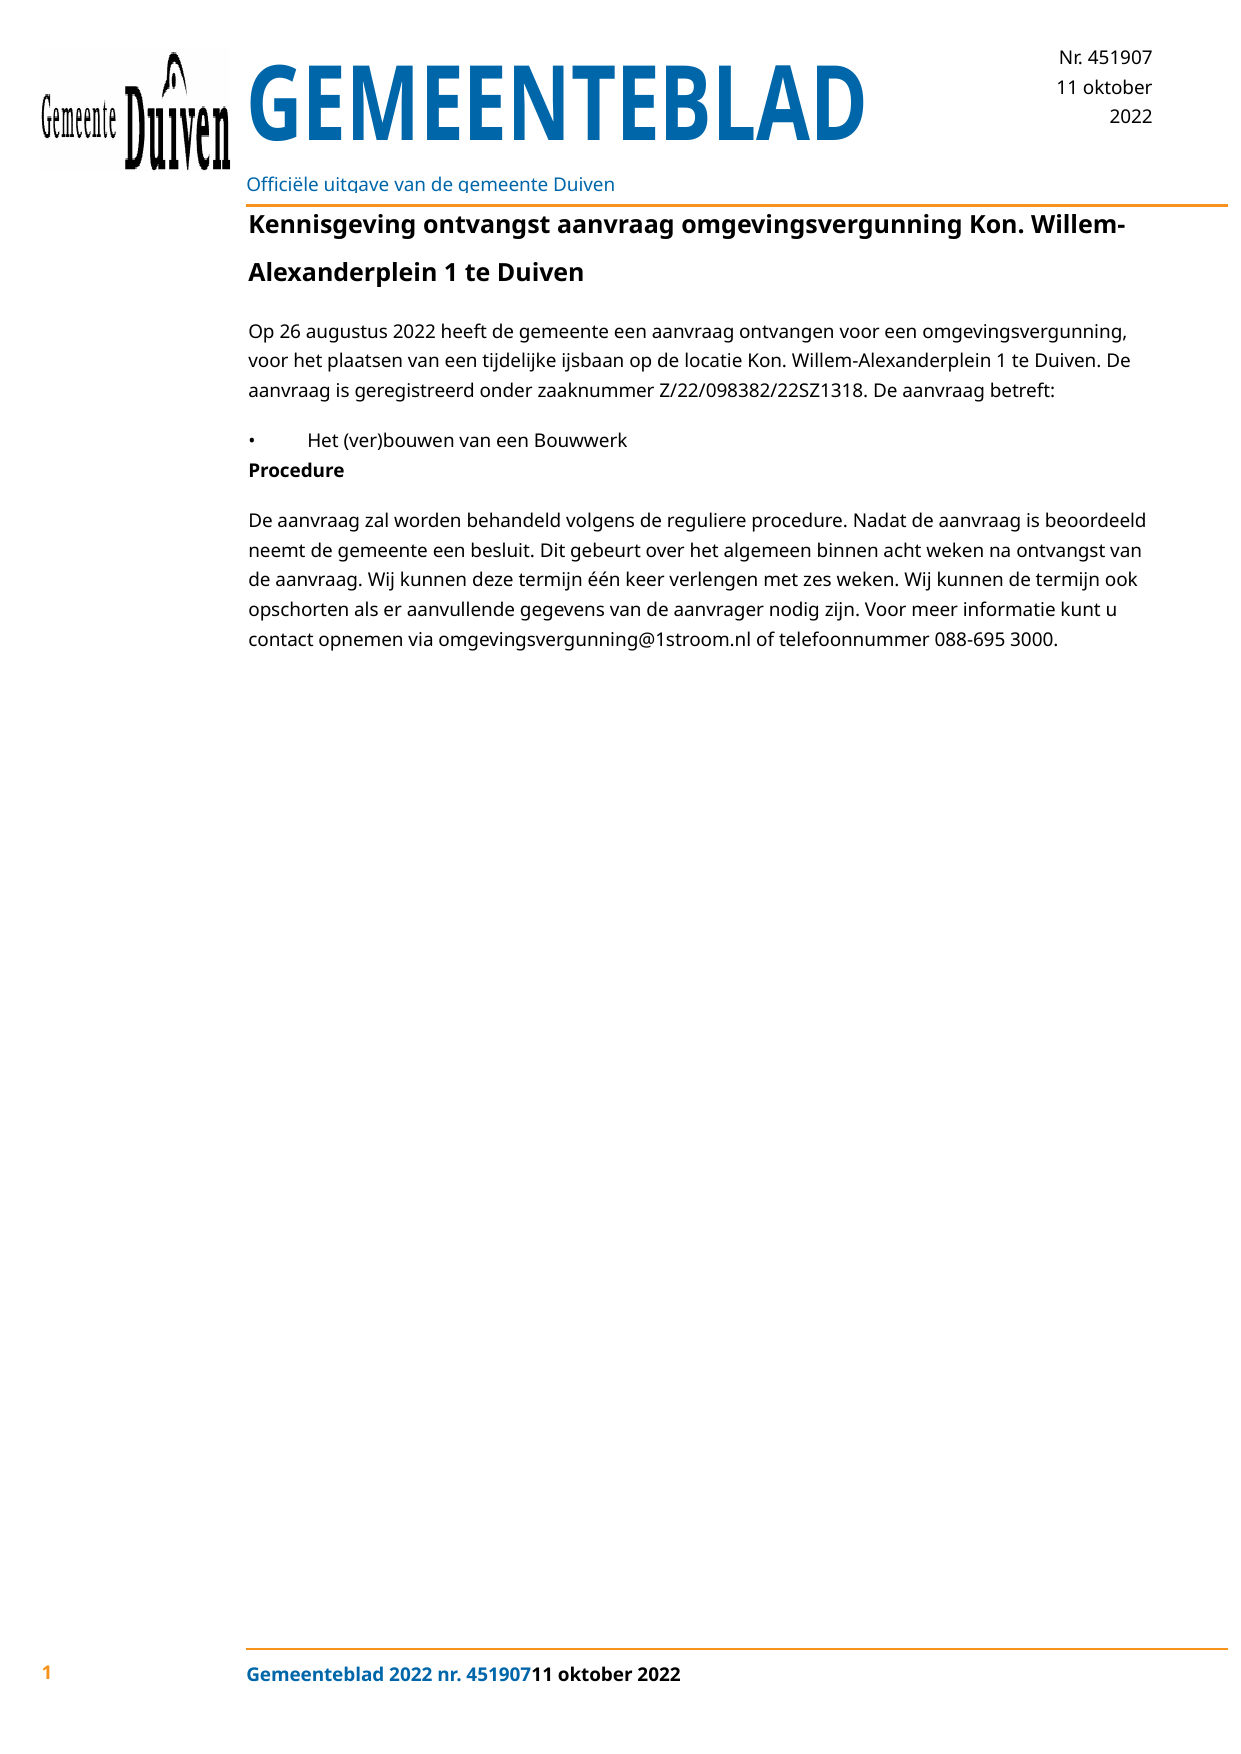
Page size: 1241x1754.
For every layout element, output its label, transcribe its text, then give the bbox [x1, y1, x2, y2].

text Op 26 augustus 2022 heeft de gemeente een aanvraag ontvangen voor een omgevingsvergunning, voor het plaatsen van een tijdelijke ijsbaan op de locatie Kon. Willem-Alexanderplein 1 te Duiven. De aanvraag is geregistreerd onder zaaknummer Z/22/098382/22SZ1318. De aanvraag betreft: [248, 318, 1152, 403]
text Procedure [248, 457, 1152, 483]
text De aanvraag zal worden behandeld volgens de reguliere procedure. Nadat de aanvraag is beoordeeld neemt de gemeente een besluit. Dit gebeurt over het algemeen binnen acht weken na ontvangst van de aanvraag. Wij kunnen deze termijn één keer verlengen met zes weken. Wij kunnen de termijn ook opschorten als er aanvullende gegevens van de aanvrager nodig zijn. Voor meer informatie kunt u contact opnemen via omgevingsvergunning@1stroom.nl of telefoonnummer 088-695 3000. [248, 507, 1152, 652]
picture [41, 47, 231, 172]
text Kennisgeving ontvangst aanvraag omgevingsvergunning Kon. Willem-Alexanderplein 1 te Duiven [248, 207, 1152, 288]
list Het (ver)bouwen van een Bouwwerk [248, 427, 1152, 453]
